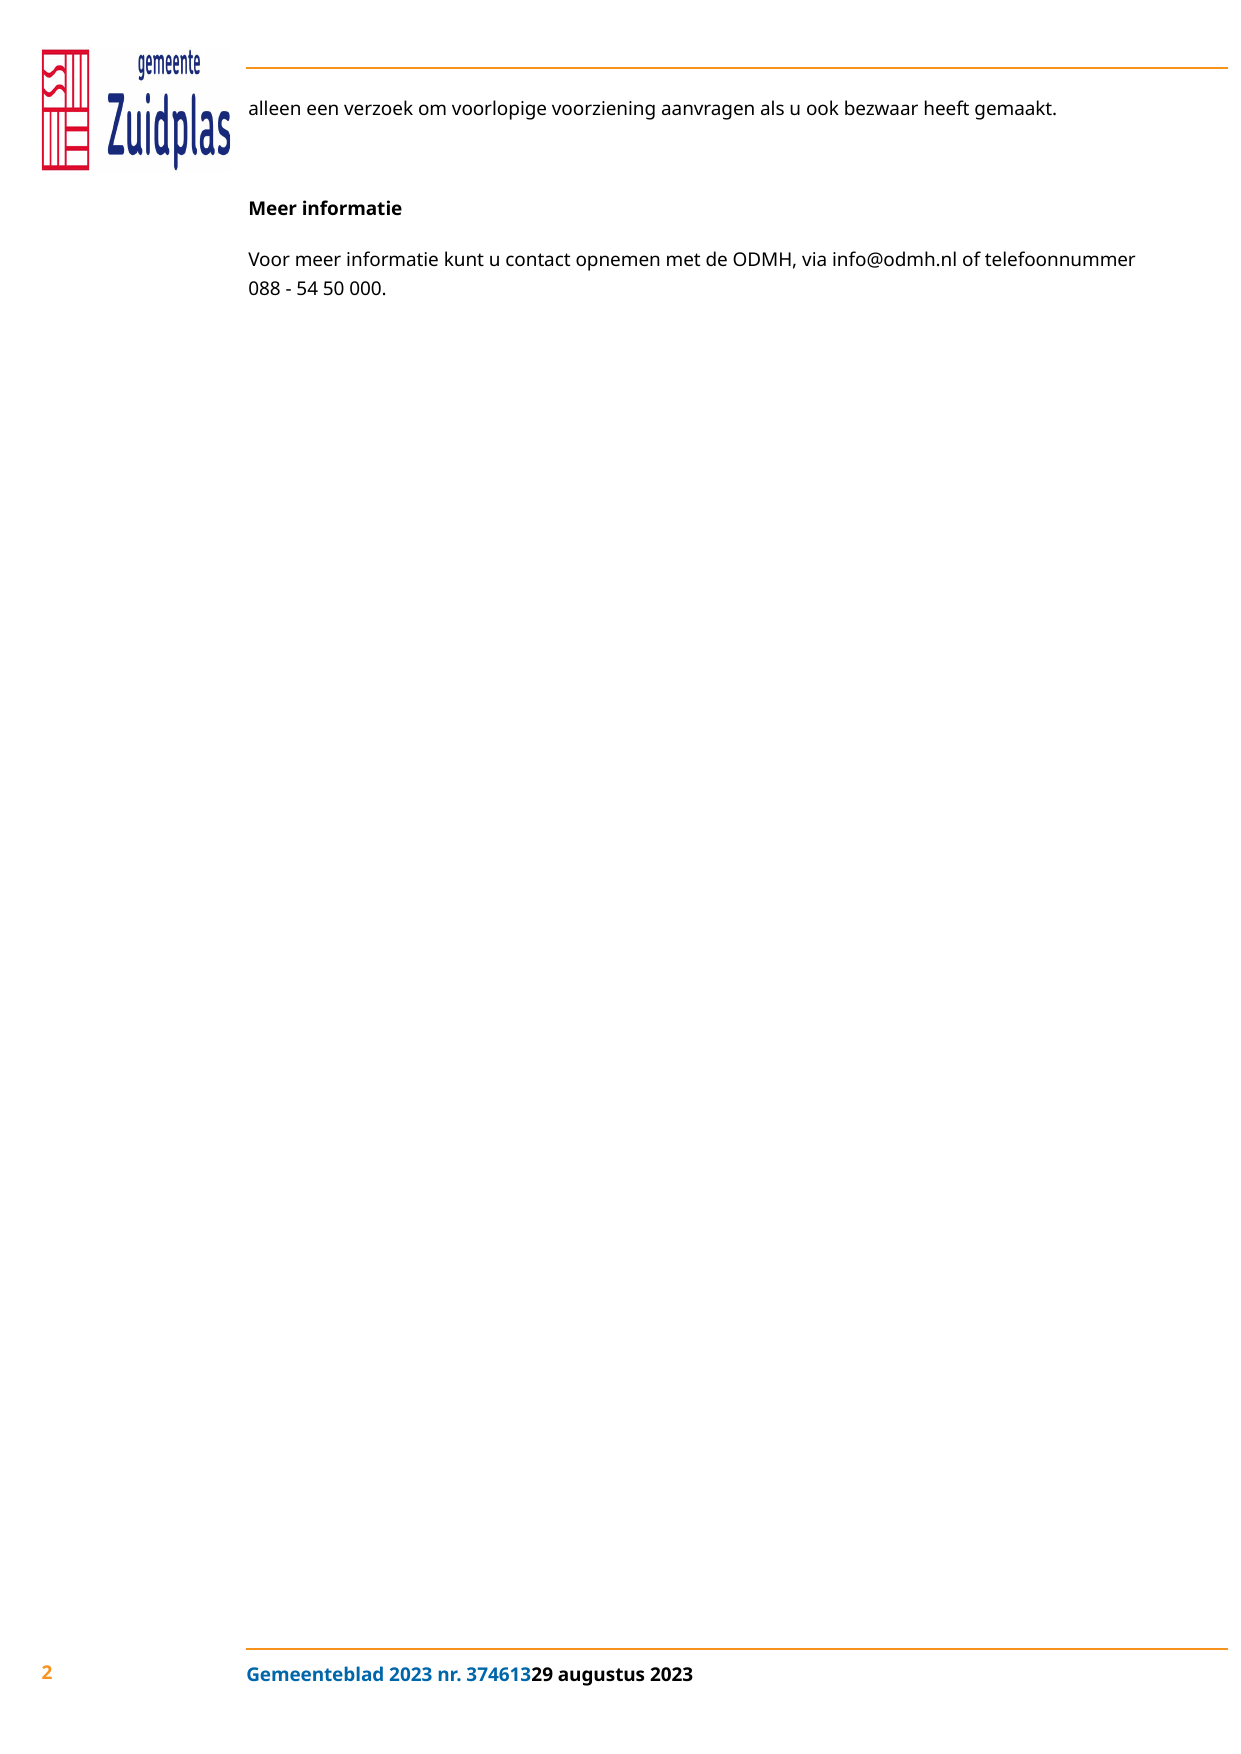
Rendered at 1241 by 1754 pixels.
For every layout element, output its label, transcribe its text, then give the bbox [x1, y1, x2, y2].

text Voor meer informatie kunt u contact opnemen met de ODMH, via info@odmh.nl of telefoonnummer 088 - 54 50 000. [248, 246, 1152, 301]
text alleen een verzoek om voorlopige voorziening aanvragen als u ook bezwaar heeft gemaakt. [248, 95, 1152, 121]
text Meer informatie [248, 196, 1152, 221]
picture [41, 47, 231, 172]
